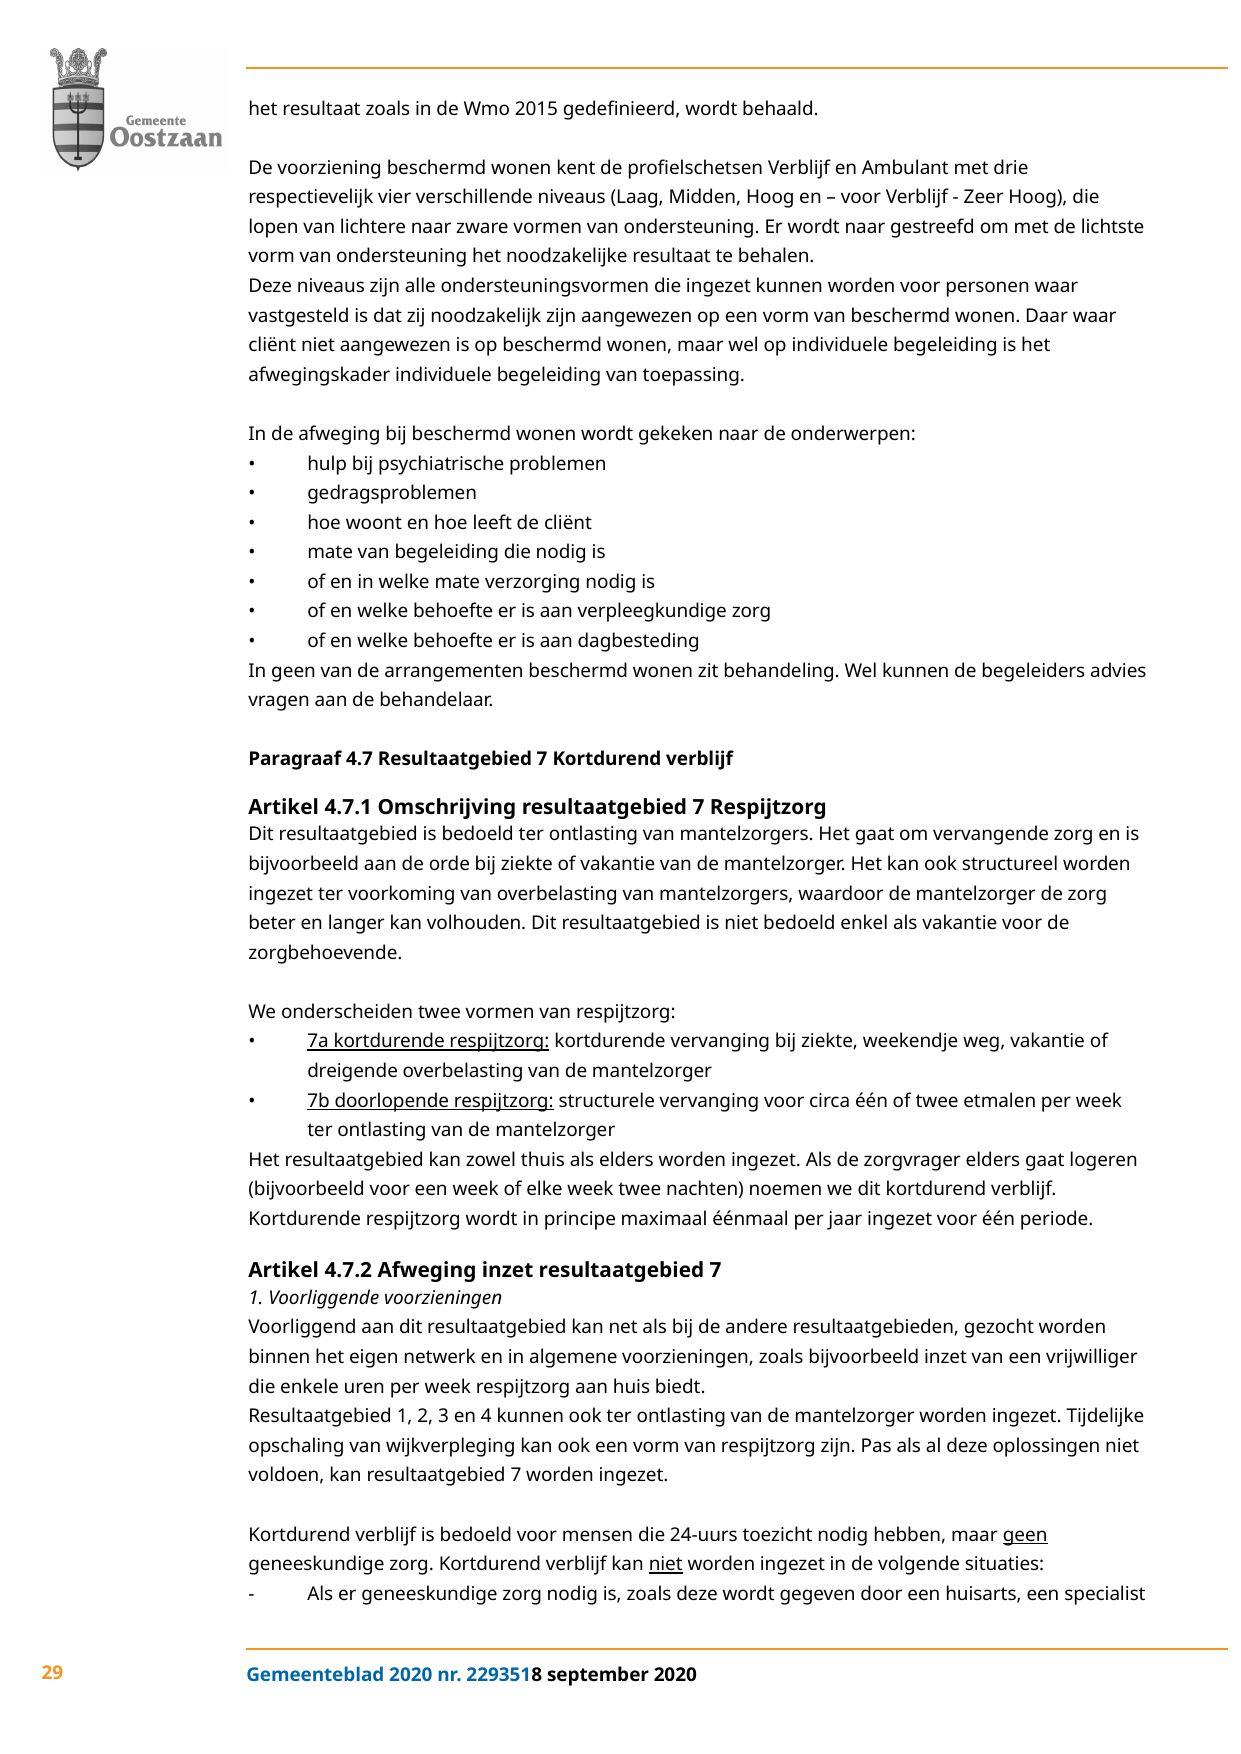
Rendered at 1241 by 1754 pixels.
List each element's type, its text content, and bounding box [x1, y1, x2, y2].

list 7b doorlopende respijtzorg: structurele vervanging voor circa één of twee etmalen per week ter ontlasting van de mantelzorger [248, 1087, 1152, 1142]
text Kortdurend verblijf is bedoeld voor mensen die 24-uurs toezicht nodig hebben, maar geen geneeskundige zorg. Kortdurend verblijf kan niet worden ingezet in de volgende situaties: [248, 1521, 1152, 1576]
list gedragsproblemen [248, 479, 1152, 505]
list hulp bij psychiatrische problemen [248, 450, 1152, 476]
list Als er geneeskundige zorg nodig is, zoals deze wordt gegeven door een huisarts, een specialist [248, 1580, 1152, 1606]
picture [41, 47, 231, 172]
list mate van begeleiding die nodig is [248, 538, 1152, 564]
text het resultaat zoals in de Wmo 2015 gedefinieerd, wordt behaald. [248, 95, 1152, 121]
list of en in welke mate verzorging nodig is [248, 568, 1152, 594]
list hoe woont en hoe leeft de cliënt [248, 509, 1152, 535]
text Artikel 4.7.1 Omschrijving resultaatgebied 7 Respijtzorg [248, 792, 1152, 821]
text Paragraaf 4.7 Resultaatgebied 7 Kortdurend verblijf [248, 746, 1152, 771]
list 7a kortdurende respijtzorg: kortdurende vervanging bij ziekte, weekendje weg, vakantie of dreigende overbelasting van de mantelzorger [248, 1028, 1152, 1083]
text In de afweging bij beschermd wonen wordt gekeken naar de onderwerpen: [248, 420, 1152, 446]
text In geen van de arrangementen beschermd wonen zit behandeling. Wel kunnen de begeleiders advies vragen aan de behandelaar. [248, 657, 1152, 712]
text Resultaatgebied 1, 2, 3 en 4 kunnen ook ter ontlasting van de mantelzorger worden ingezet. Tijdelijke opschaling van wijkverpleging kan ook een vorm van respijtzorg zijn. Pas als al deze oplossingen niet voldoen, kan resultaatgebied 7 worden ingezet. [248, 1402, 1152, 1487]
text Het resultaatgebied kan zowel thuis als elders worden ingezet. Als de zorgvrager elders gaat logeren (bijvoorbeeld voor een week of elke week twee nachten) noemen we dit kortdurend verblijf. Kortdurende respijtzorg wordt in principe maximaal éénmaal per jaar ingezet voor één periode. [248, 1146, 1152, 1231]
text Voorliggend aan dit resultaatgebied kan net als bij de andere resultaatgebieden, gezocht worden binnen het eigen netwerk en in algemene voorzieningen, zoals bijvoorbeeld inzet van een vrijwilliger die enkele uren per week respijtzorg aan huis biedt. [248, 1314, 1152, 1398]
list of en welke behoefte er is aan verpleegkundige zorg [248, 598, 1152, 623]
text We onderscheiden twee vormen van respijtzorg: [248, 998, 1152, 1024]
list of en welke behoefte er is aan dagbesteding [248, 627, 1152, 653]
text De voorziening beschermd wonen kent de profielschetsen Verblijf en Ambulant met drie respectievelijk vier verschillende niveaus (Laag, Midden, Hoog en – voor Verblijf - Zeer Hoog), die lopen van lichtere naar zware vormen van ondersteuning. Er wordt naar gestreefd om met de lichtste vorm van ondersteuning het noodzakelijke resultaat te behalen. [248, 154, 1152, 268]
text Deze niveaus zijn alle ondersteuningsvormen die ingezet kunnen worden voor personen waar vastgesteld is dat zij noodzakelijk zijn aangewezen op een vorm van beschermd wonen. Daar waar cliënt niet aangewezen is op beschermd wonen, maar wel op individuele begeleiding is het afwegingskader individuele begeleiding van toepassing. [248, 272, 1152, 387]
text Artikel 4.7.2 Afweging inzet resultaatgebied 7 [248, 1256, 1152, 1284]
text Dit resultaatgebied is bedoeld ter ontlasting van mantelzorgers. Het gaat om vervangende zorg en is bijvoorbeeld aan de orde bij ziekte of vakantie van de mantelzorger. Het kan ook structureel worden ingezet ter voorkoming van overbelasting van mantelzorgers, waardoor de mantelzorger de zorg beter en langer kan volhouden. Dit resultaatgebied is niet bedoeld enkel als vakantie voor de zorgbehoevende. [248, 821, 1152, 965]
text 1. Voorliggende voorzieningen [248, 1284, 1152, 1310]
